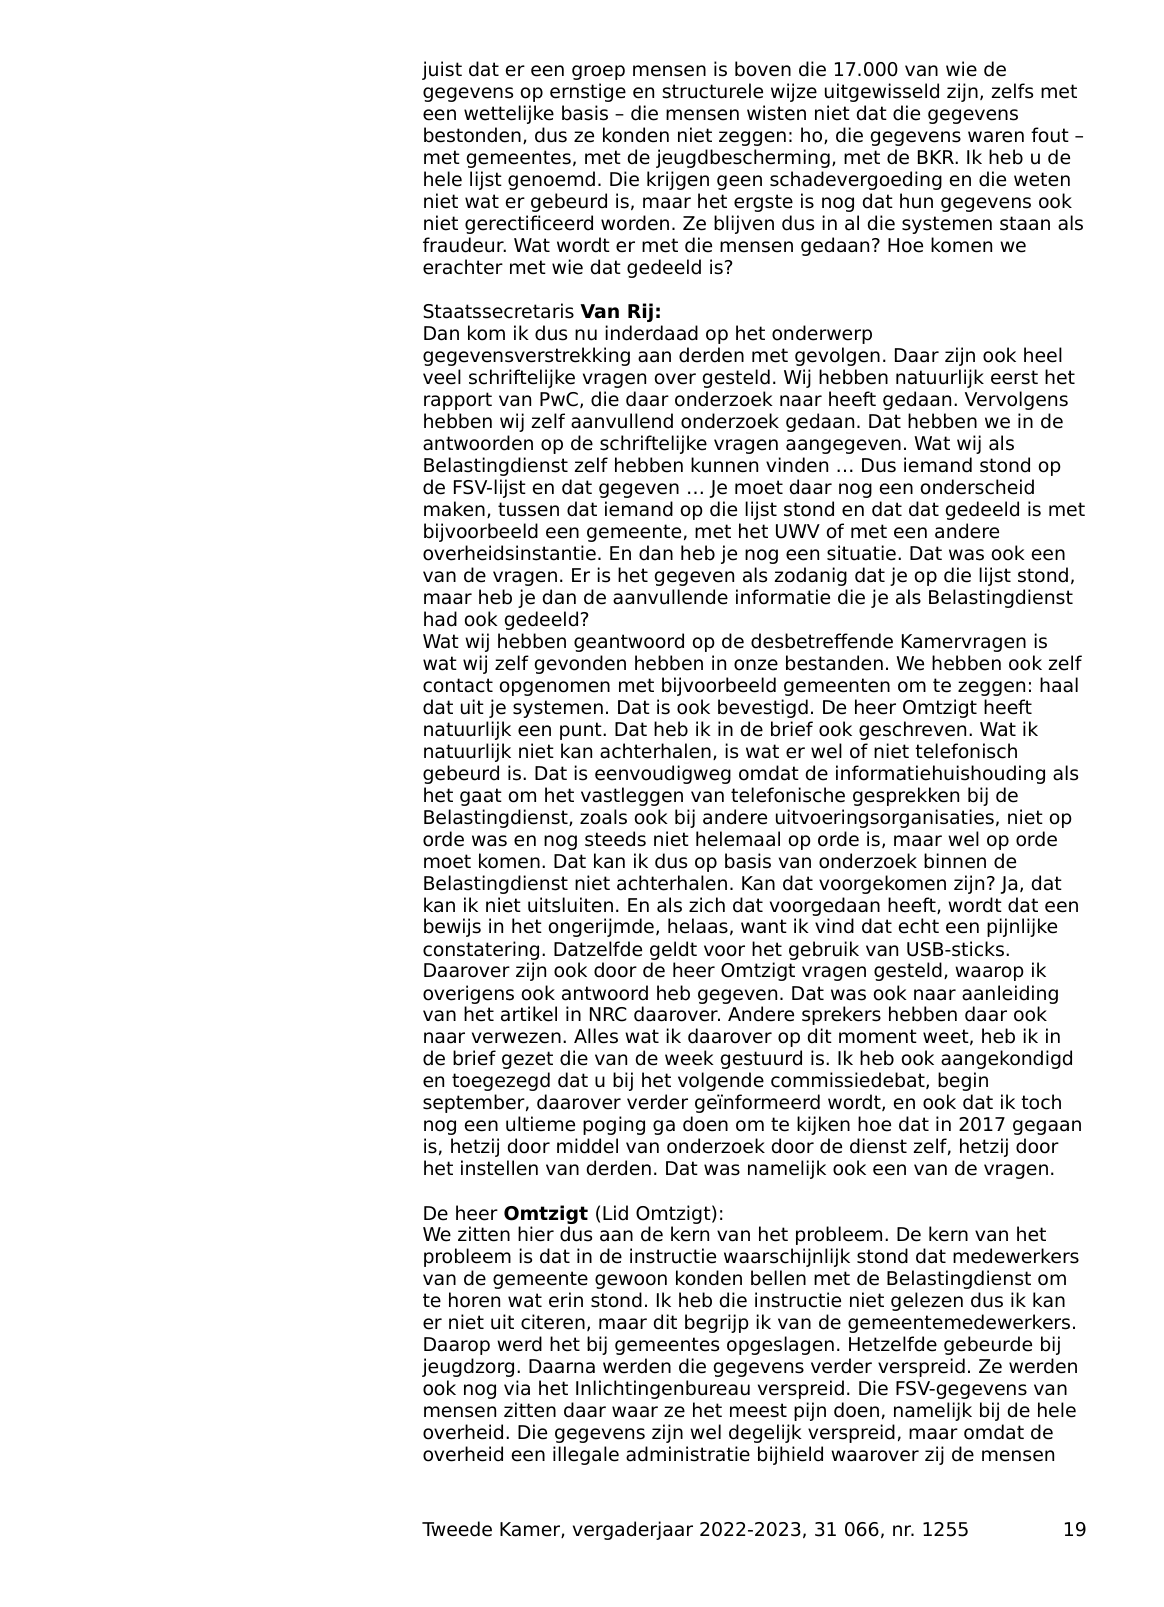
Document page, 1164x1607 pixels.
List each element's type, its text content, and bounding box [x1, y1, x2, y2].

text Wat wij hebben geantwoord op de desbetreffende Kamervragen is wat wij zelf gevonden hebben in onze bestanden. We hebben ook zelf contact opgenomen met bijvoorbeeld gemeenten om te zeggen: haal dat uit je systemen. Dat is ook bevestigd. De heer Omtzigt heeft natuurlijk een punt. Dat heb ik in de brief ook geschreven. Wat ik natuurlijk niet kan achterhalen, is wat er wel of niet telefonisch gebeurd is. Dat is eenvoudigweg omdat de informatiehuishouding als het gaat om het vastleggen van telefonische gesprekken bij de Belastingdienst, zoals ook bij andere uitvoeringsorganisaties, niet op orde was en nog steeds niet helemaal op orde is, maar wel op orde moet komen. Dat kan ik dus op basis van onderzoek binnen de Belastingdienst niet achterhalen. Kan dat voorgekomen zijn? Ja, dat kan ik niet uitsluiten. En als zich dat voorgedaan heeft, wordt dat een bewijs in het ongerijmde, helaas, want ik vind dat echt een pijnlijke constatering. Datzelfde geldt voor het gebruik van USB-sticks. Daarover zijn ook door de heer Omtzigt vragen gesteld, waarop ik overigens ook antwoord heb gegeven. Dat was ook naar aanleiding van het artikel in NRC daarover. Andere sprekers hebben daar ook naar verwezen. Alles wat ik daarover op dit moment weet, heb ik in de brief gezet die van de week gestuurd is. Ik heb ook aangekondigd en toegezegd dat u bij het volgende commissiedebat, begin september, daarover verder geïnformeerd wordt, en ook dat ik toch nog een ultieme poging ga doen om te kijken hoe dat in 2017 gegaan is, hetzij door middel van onderzoek door de dienst zelf, hetzij door het instellen van derden. Dat was namelijk ook een van de vragen. [422, 631, 1087, 1180]
text juist dat er een groep mensen is boven die 17.000 van wie de gegevens op ernstige en structurele wijze uitgewisseld zijn, zelfs met een wettelijke basis – die mensen wisten niet dat die gegevens bestonden, dus ze konden niet zeggen: ho, die gegevens waren fout – met gemeentes, met de jeugdbescherming, met de BKR. Ik heb u de hele lijst genoemd. Die krijgen geen schadevergoeding en die weten niet wat er gebeurd is, maar het ergste is nog dat hun gegevens ook niet gerectificeerd worden. Ze blijven dus in al die systemen staan als fraudeur. Wat wordt er met die mensen gedaan? Hoe komen we erachter met wie dat gedeeld is? [422, 59, 1087, 279]
text Dan kom ik dus nu inderdaad op het onderwerp gegevensverstrekking aan derden met gevolgen. Daar zijn ook heel veel schriftelijke vragen over gesteld. Wij hebben natuurlijk eerst het rapport van PwC, die daar onderzoek naar heeft gedaan. Vervolgens hebben wij zelf aanvullend onderzoek gedaan. Dat hebben we in de antwoorden op de schriftelijke vragen aangegeven. Wat wij als Belastingdienst zelf hebben kunnen vinden … Dus iemand stond op de FSV-lijst en dat gegeven … Je moet daar nog een onderscheid maken, tussen dat iemand op die lijst stond en dat dat gedeeld is met bijvoorbeeld een gemeente, met het UWV of met een andere overheidsinstantie. En dan heb je nog een situatie. Dat was ook een van de vragen. Er is het gegeven als zodanig dat je op die lijst stond, maar heb je dan de aanvullende informatie die je als Belastingdienst had ook gedeeld? [422, 323, 1087, 631]
text De heer Omtzigt (Lid Omtzigt): [422, 1202, 1087, 1224]
text We zitten hier dus aan de kern van het probleem. De kern van het probleem is dat in de instructie waarschijnlijk stond dat medewerkers van de gemeente gewoon konden bellen met de Belastingdienst om te horen wat erin stond. Ik heb die instructie niet gelezen dus ik kan er niet uit citeren, maar dit begrijp ik van de gemeentemedewerkers. Daarop werd het bij gemeentes opgeslagen. Hetzelfde gebeurde bij jeugdzorg. Daarna werden die gegevens verder verspreid. Ze werden ook nog via het Inlichtingenbureau verspreid. Die FSV-gegevens van mensen zitten daar waar ze het meest pijn doen, namelijk bij de hele overheid. Die gegevens zijn wel degelijk verspreid, maar omdat de overheid een illegale administratie bijhield waarover zij de mensen [422, 1224, 1087, 1466]
text Staatssecretaris Van Rij: [422, 301, 1087, 323]
